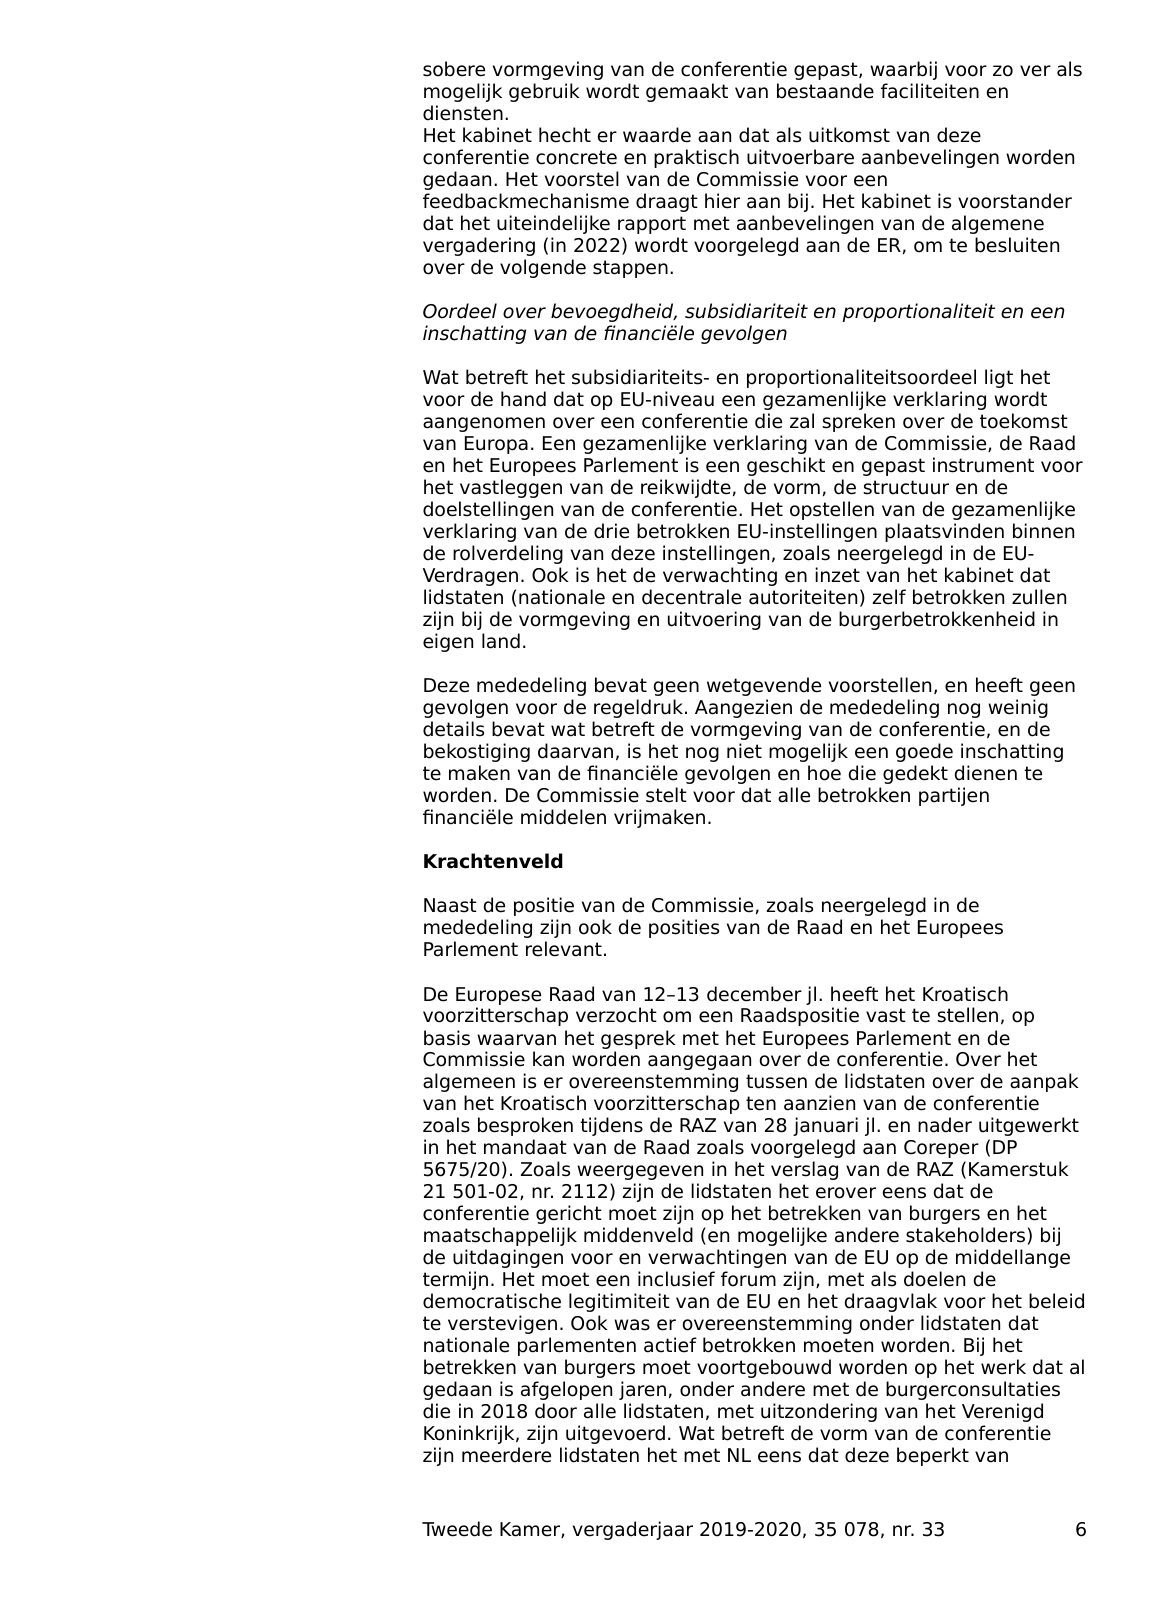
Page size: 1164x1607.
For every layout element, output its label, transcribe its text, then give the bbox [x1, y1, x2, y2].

subtitle Oordeel over bevoegdheid, subsidiariteit en proportionaliteit en een inschatting van de financiële gevolgen [422, 301, 1087, 345]
text sobere vormgeving van de conferentie gepast, waarbij voor zo ver als mogelijk gebruik wordt gemaakt van bestaande faciliteiten en diensten. [422, 59, 1087, 125]
text Wat betreft het subsidiariteits- en proportionaliteitsoordeel ligt het voor de hand dat op EU-niveau een gezamenlijke verklaring wordt aangenomen over een conferentie die zal spreken over de toekomst van Europa. Een gezamenlijke verklaring van de Commissie, de Raad en het Europees Parlement is een geschikt en gepast instrument voor het vastleggen van de reikwijdte, de vorm, de structuur en de doelstellingen van de conferentie. Het opstellen van de gezamenlijke verklaring van de drie betrokken EU-instellingen plaatsvinden binnen de rolverdeling van deze instellingen, zoals neergelegd in de EU-Verdragen. Ook is het de verwachting en inzet van het kabinet dat lidstaten (nationale en decentrale autoriteiten) zelf betrokken zullen zijn bij de vormgeving en uitvoering van de burgerbetrokkenheid in eigen land. [422, 367, 1087, 653]
text Deze mededeling bevat geen wetgevende voorstellen, en heeft geen gevolgen voor de regeldruk. Aangezien de mededeling nog weinig details bevat wat betreft de vormgeving van de conferentie, en de bekostiging daarvan, is het nog niet mogelijk een goede inschatting te maken van de financiële gevolgen en hoe die gedekt dienen te worden. De Commissie stelt voor dat alle betrokken partijen financiële middelen vrijmaken. [422, 675, 1087, 829]
text Het kabinet hecht er waarde aan dat als uitkomst van deze conferentie concrete en praktisch uitvoerbare aanbevelingen worden gedaan. Het voorstel van de Commissie voor een feedbackmechanisme draagt hier aan bij. Het kabinet is voorstander dat het uiteindelijke rapport met aanbevelingen van de algemene vergadering (in 2022) wordt voorgelegd aan de ER, om te besluiten over de volgende stappen. [422, 125, 1087, 279]
text De Europese Raad van 12–13 december jl. heeft het Kroatisch voorzitterschap verzocht om een Raadspositie vast te stellen, op basis waarvan het gesprek met het Europees Parlement en de Commissie kan worden aangegaan over de conferentie. Over het algemeen is er overeenstemming tussen de lidstaten over de aanpak van het Kroatisch voorzitterschap ten aanzien van de conferentie zoals besproken tijdens de RAZ van 28 januari jl. en nader uitgewerkt in het mandaat van de Raad zoals voorgelegd aan Coreper (DP 5675/20). Zoals weergegeven in het verslag van de RAZ (Kamerstuk 21 501-02, nr. 2112) zijn de lidstaten het erover eens dat de conferentie gericht moet zijn op het betrekken van burgers en het maatschappelijk middenveld (en mogelijke andere stakeholders) bij de uitdagingen voor en verwachtingen van de EU op de middellange termijn. Het moet een inclusief forum zijn, met als doelen de democratische legitimiteit van de EU en het draagvlak voor het beleid te verstevigen. Ook was er overeenstemming onder lidstaten dat nationale parlementen actief betrokken moeten worden. Bij het betrekken van burgers moet voortgebouwd worden op het werk dat al gedaan is afgelopen jaren, onder andere met de burgerconsultaties die in 2018 door alle lidstaten, met uitzondering van het Verenigd Koninkrijk, zijn uitgevoerd. Wat betreft de vorm van de conferentie zijn meerdere lidstaten het met NL eens dat deze beperkt van [422, 983, 1087, 1467]
subtitle Krachtenveld [422, 851, 1087, 873]
text Naast de positie van de Commissie, zoals neergelegd in de mededeling zijn ook de posities van de Raad en het Europees Parlement relevant. [422, 895, 1087, 961]
